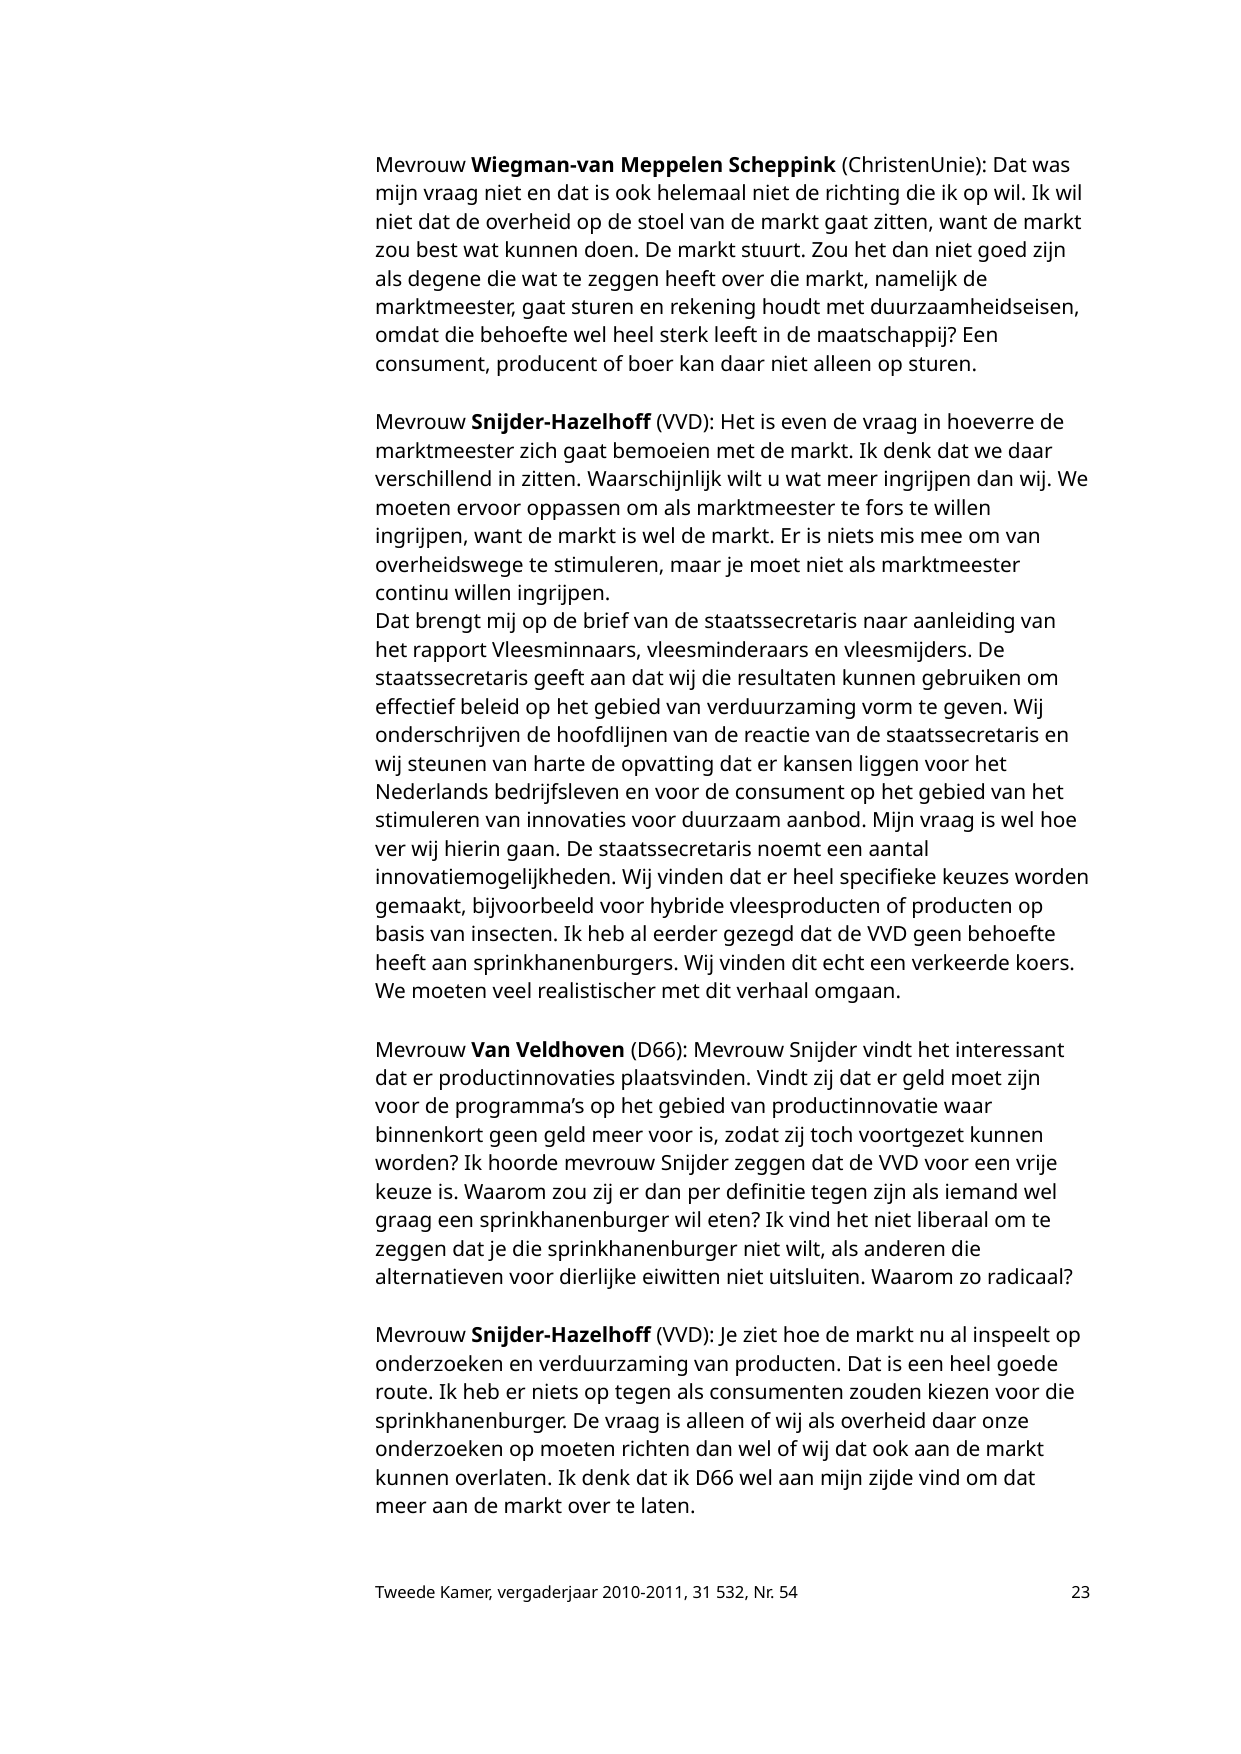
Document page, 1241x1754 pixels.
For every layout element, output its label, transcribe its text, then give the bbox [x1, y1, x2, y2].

text Dat brengt mij op de brief van de staatssecretaris naar aanleiding van het rapport Vleesminnaars, vleesminderaars en vleesmijders. De staatssecretaris geeft aan dat wij die resultaten kunnen gebruiken om effectief beleid op het gebied van verduurzaming vorm te geven. Wij onderschrijven de hoofdlijnen van de reactie van de staatssecretaris en wij steunen van harte de opvatting dat er kansen liggen voor het Nederlands bedrijfsleven en voor de consument op het gebied van het stimuleren van innovaties voor duurzaam aanbod. Mijn vraag is wel hoe ver wij hierin gaan. De staatssecretaris noemt een aantal innovatiemogelijkheden. Wij vinden dat er heel specifieke keuzes worden gemaakt, bijvoorbeeld voor hybride vleesproducten of producten op basis van insecten. Ik heb al eerder gezegd dat de VVD geen behoefte heeft aan sprinkhanenburgers. Wij vinden dit echt een verkeerde koers. We moeten veel realistischer met dit verhaal omgaan. [375, 607, 1090, 1005]
text Mevrouw Van Veldhoven (D66): Mevrouw Snijder vindt het interessant dat er productinnovaties plaatsvinden. Vindt zij dat er geld moet zijn voor de programma’s op het gebied van productinnovatie waar binnenkort geen geld meer voor is, zodat zij toch voortgezet kunnen worden? Ik hoorde mevrouw Snijder zeggen dat de VVD voor een vrije keuze is. Waarom zou zij er dan per definitie tegen zijn als iemand wel graag een sprinkhanenburger wil eten? Ik vind het niet liberaal om te zeggen dat je die sprinkhanenburger niet wilt, als anderen die alternatieven voor dierlijke eiwitten niet uitsluiten. Waarom zo radicaal? [375, 1035, 1090, 1291]
text Mevrouw Snijder-Hazelhoff (VVD): Je ziet hoe de markt nu al inspeelt op onderzoeken en verduurzaming van producten. Dat is een heel goede route. Ik heb er niets op tegen als consumenten zouden kiezen voor die sprinkhanenburger. De vraag is alleen of wij als overheid daar onze onderzoeken op moeten richten dan wel of wij dat ook aan de markt kunnen overlaten. Ik denk dat ik D66 wel aan mijn zijde vind om dat meer aan de markt over te laten. [375, 1321, 1090, 1520]
text Mevrouw Wiegman-van Meppelen Scheppink (ChristenUnie): Dat was mijn vraag niet en dat is ook helemaal niet de richting die ik op wil. Ik wil niet dat de overheid op de stoel van de markt gaat zitten, want de markt zou best wat kunnen doen. De markt stuurt. Zou het dan niet goed zijn als degene die wat te zeggen heeft over die markt, namelijk de marktmeester, gaat sturen en rekening houdt met duurzaamheidseisen, omdat die behoefte wel heel sterk leeft in de maatschappij? Een consument, producent of boer kan daar niet alleen op sturen. [375, 150, 1090, 377]
text Mevrouw Snijder-Hazelhoff (VVD): Het is even de vraag in hoeverre de marktmeester zich gaat bemoeien met de markt. Ik denk dat we daar verschillend in zitten. Waarschijnlijk wilt u wat meer ingrijpen dan wij. We moeten ervoor oppassen om als marktmeester te fors te willen ingrijpen, want de markt is wel de markt. Er is niets mis mee om van overheidswege te stimuleren, maar je moet niet als marktmeester continu willen ingrijpen. [375, 407, 1090, 607]
